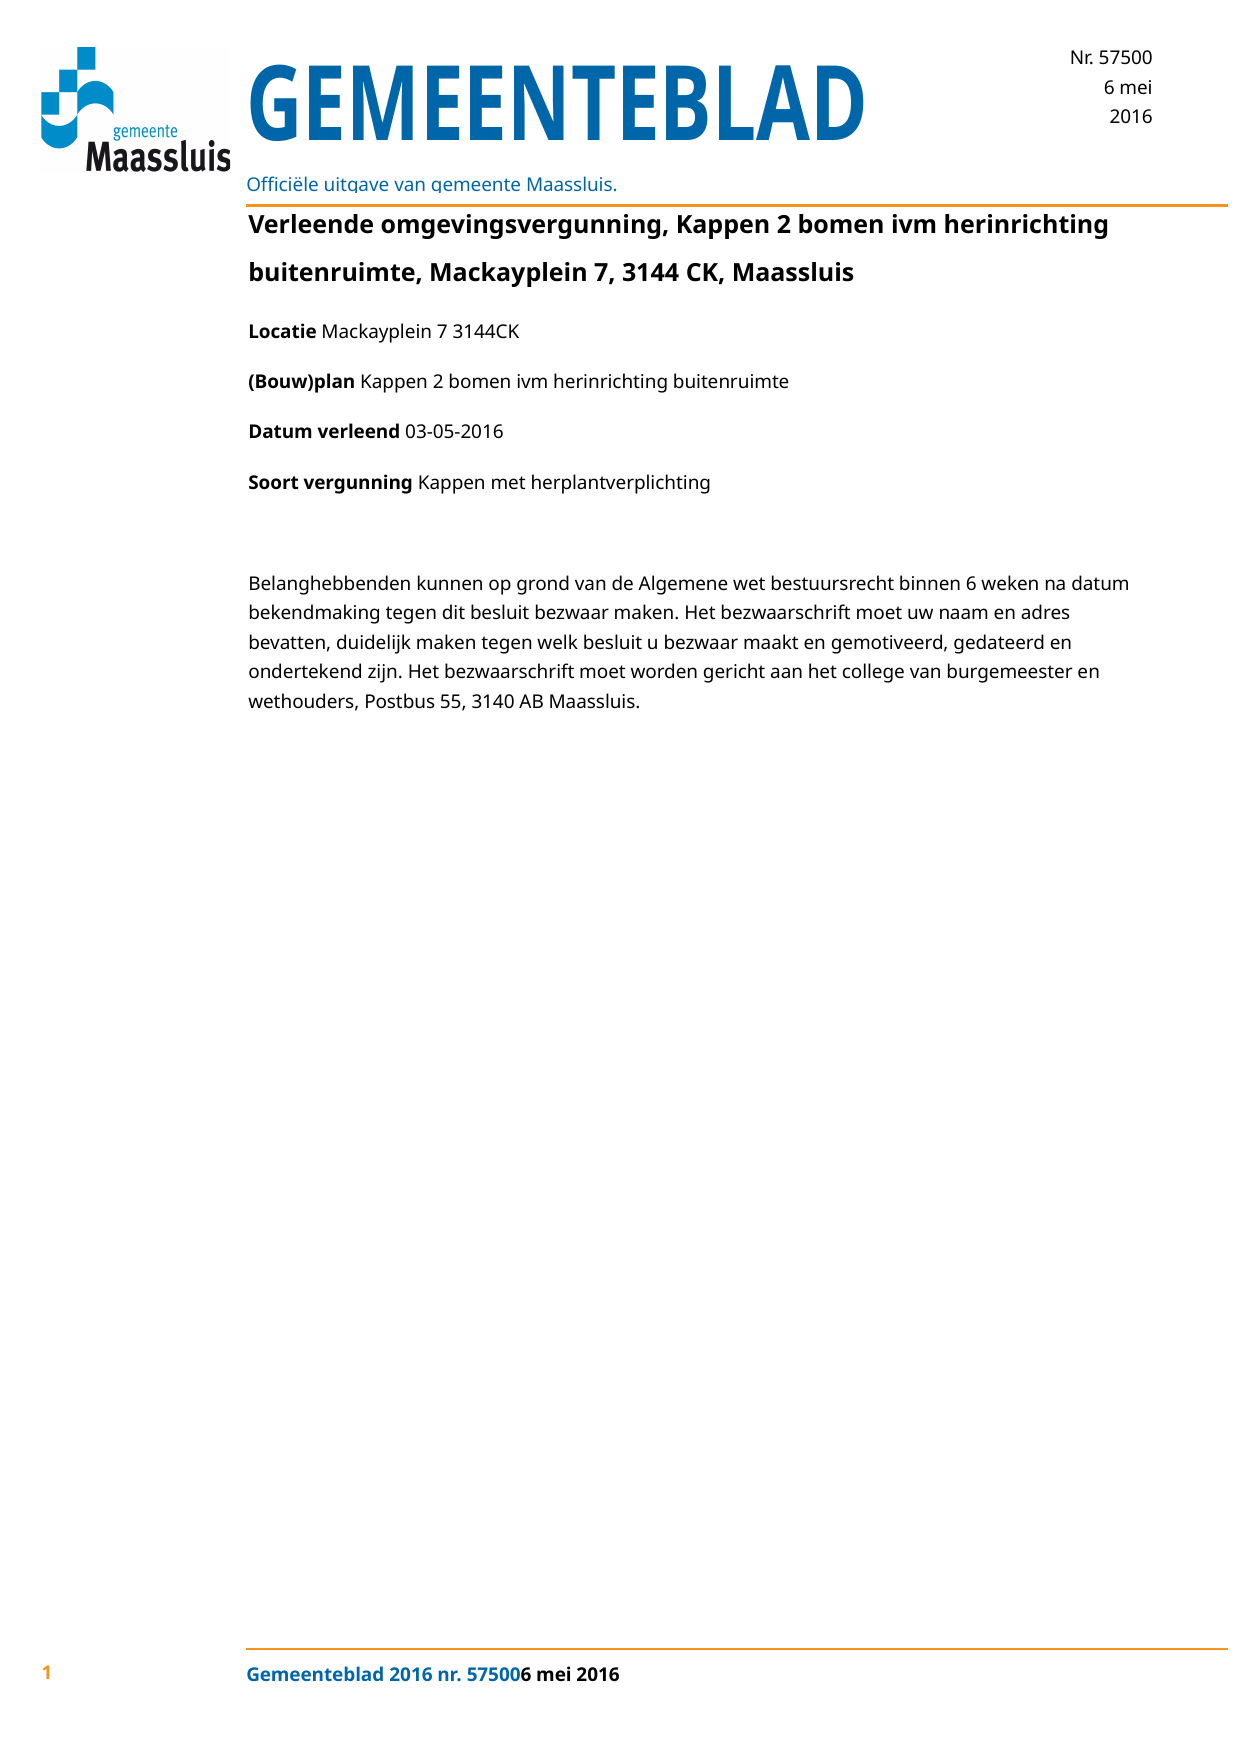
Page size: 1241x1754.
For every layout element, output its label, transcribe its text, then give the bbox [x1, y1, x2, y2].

text Locatie Mackayplein 7 3144CK [248, 318, 1152, 344]
text Datum verleend 03-05-2016 [248, 419, 1152, 444]
picture [41, 47, 77, 92]
picture [41, 47, 231, 172]
text Belanghebbenden kunnen op grond van de Algemene wet bestuursrecht binnen 6 weken na datum bekendmaking tegen dit besluit bezwaar maken. Het bezwaarschrift moet uw naam en adres bevatten, duidelijk maken tegen welk besluit u bezwaar maakt en gemotiveerd, gedateerd en ondertekend zijn. Het bezwaarschrift moet worden gericht aan het college van burgemeester en wethouders, Postbus 55, 3140 AB Maassluis. [248, 570, 1152, 714]
text Verleende omgevingsvergunning, Kappen 2 bomen ivm herinrichting buitenruimte, Mackayplein 7, 3144 CK, Maassluis [248, 207, 1152, 288]
text Soort vergunning Kappen met herplantverplichting [248, 469, 1152, 495]
text (Bouw)plan Kappen 2 bomen ivm herinrichting buitenruimte [248, 368, 1152, 394]
